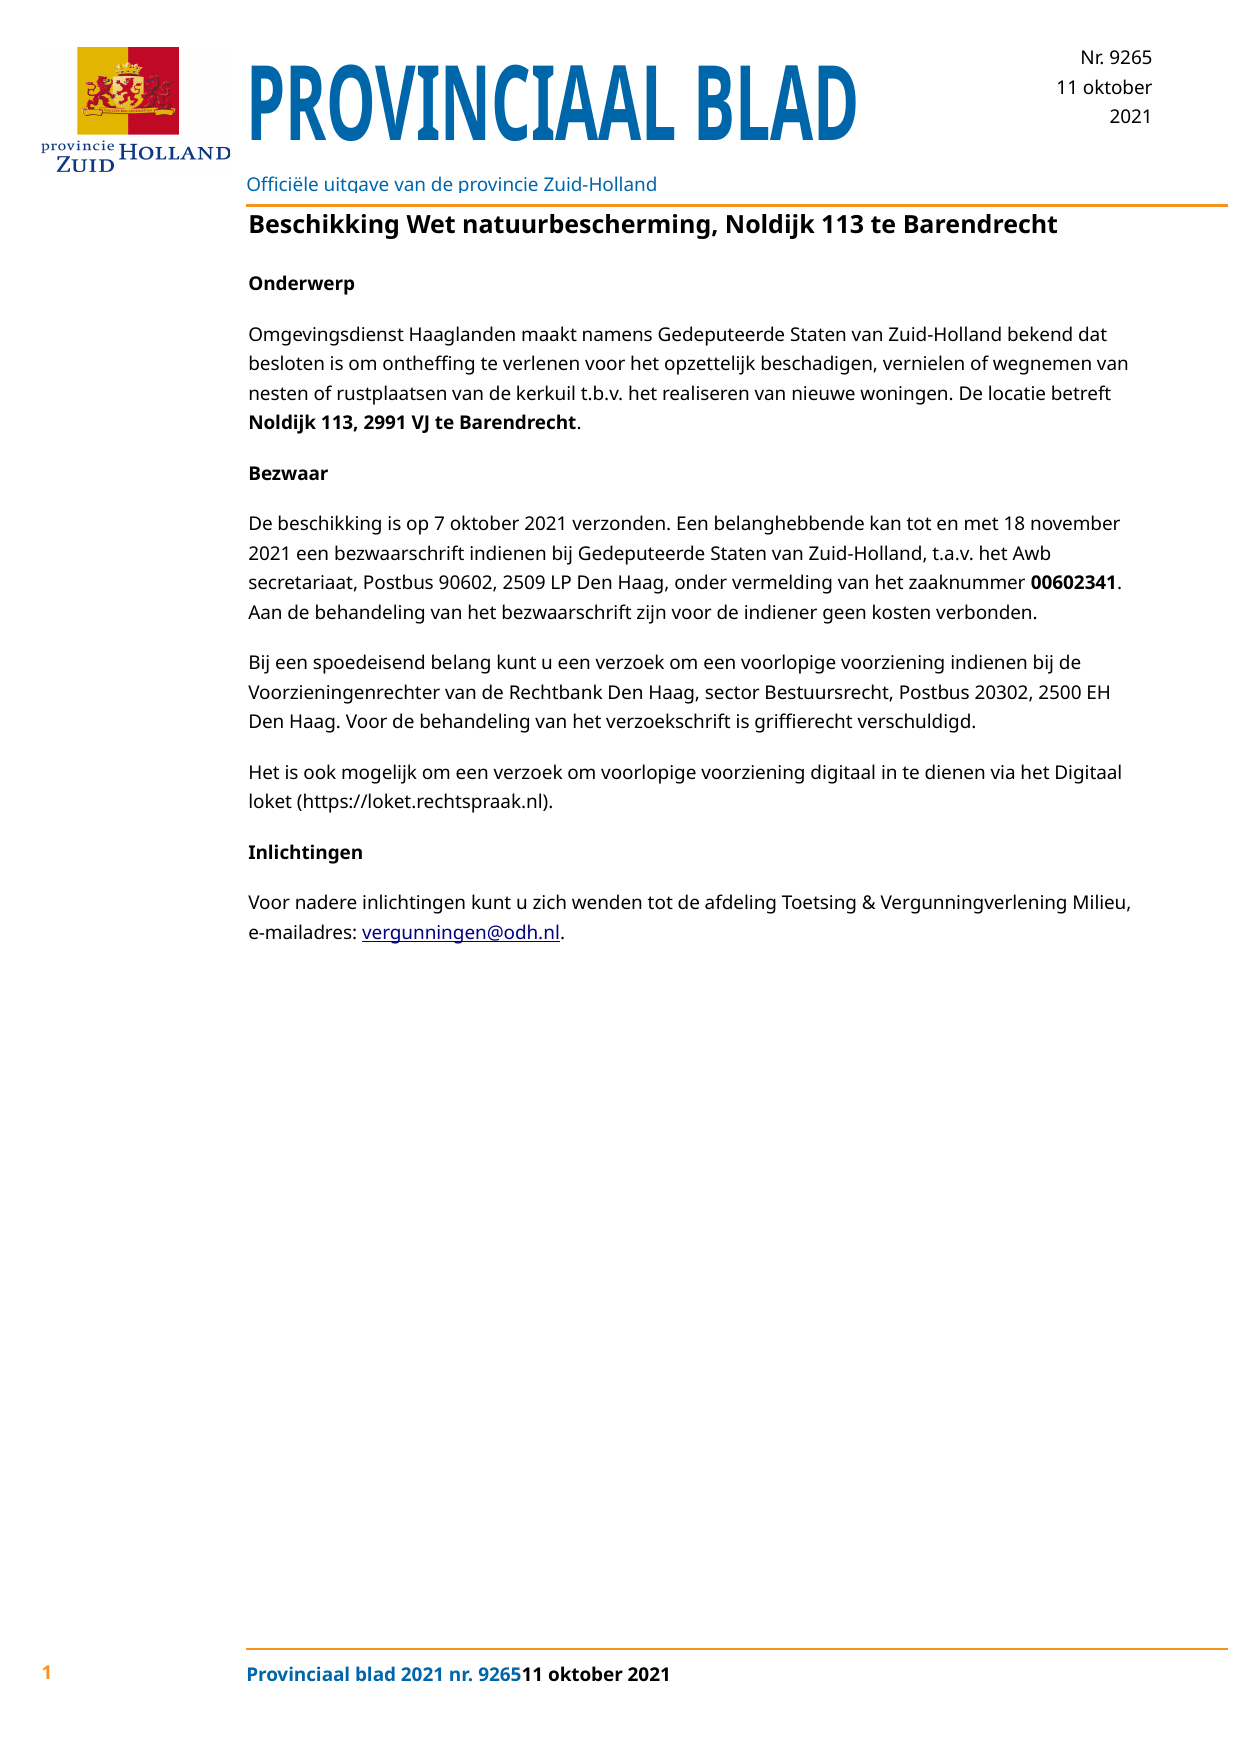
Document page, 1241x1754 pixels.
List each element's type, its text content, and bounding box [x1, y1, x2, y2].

text Voor nadere inlichtingen kunt u zich wenden tot de afdeling Toetsing & Vergunningverlening Milieu, e-mailadres: vergunningen@odh.nl. [248, 889, 1152, 945]
text Omgevingsdienst Haaglanden maakt namens Gedeputeerde Staten van Zuid-Holland bekend dat besloten is om ontheffing te verlenen voor het opzettelijk beschadigen, vernielen of wegnemen van nesten of rustplaatsen van de kerkuil t.b.v. het realiseren van nieuwe woningen. De locatie betreft Noldijk 113, 2991 VJ te Barendrecht. [248, 321, 1152, 435]
text Onderwerp [248, 270, 1152, 296]
text Bij een spoedeisend belang kunt u een verzoek om een voorlopige voorziening indienen bij de Voorzieningenrechter van de Rechtbank Den Haag, sector Bestuursrecht, Postbus 20302, 2500 EH Den Haag. Voor de behandeling van het verzoekschrift is griffierecht verschuldigd. [248, 649, 1152, 734]
text Het is ook mogelijk om een verzoek om voorlopige voorziening digitaal in te dienen via het Digitaal loket (https://loket.rechtspraak.nl). [248, 759, 1152, 814]
text De beschikking is op 7 oktober 2021 verzonden. Een belanghebbende kan tot en met 18 november 2021 een bezwaarschrift indienen bij Gedeputeerde Staten van Zuid-Holland, t.a.v. het Awb secretariaat, Postbus 90602, 2509 LP Den Haag, onder vermelding van het zaaknummer 00602341. Aan de behandeling van het bezwaarschrift zijn voor de indiener geen kosten verbonden. [248, 510, 1152, 625]
text Bezwaar [248, 460, 1152, 486]
text Beschikking Wet natuurbescherming, Noldijk 113 te Barendrecht [248, 207, 1152, 241]
picture [41, 47, 231, 172]
text Inlichtingen [248, 839, 1152, 865]
